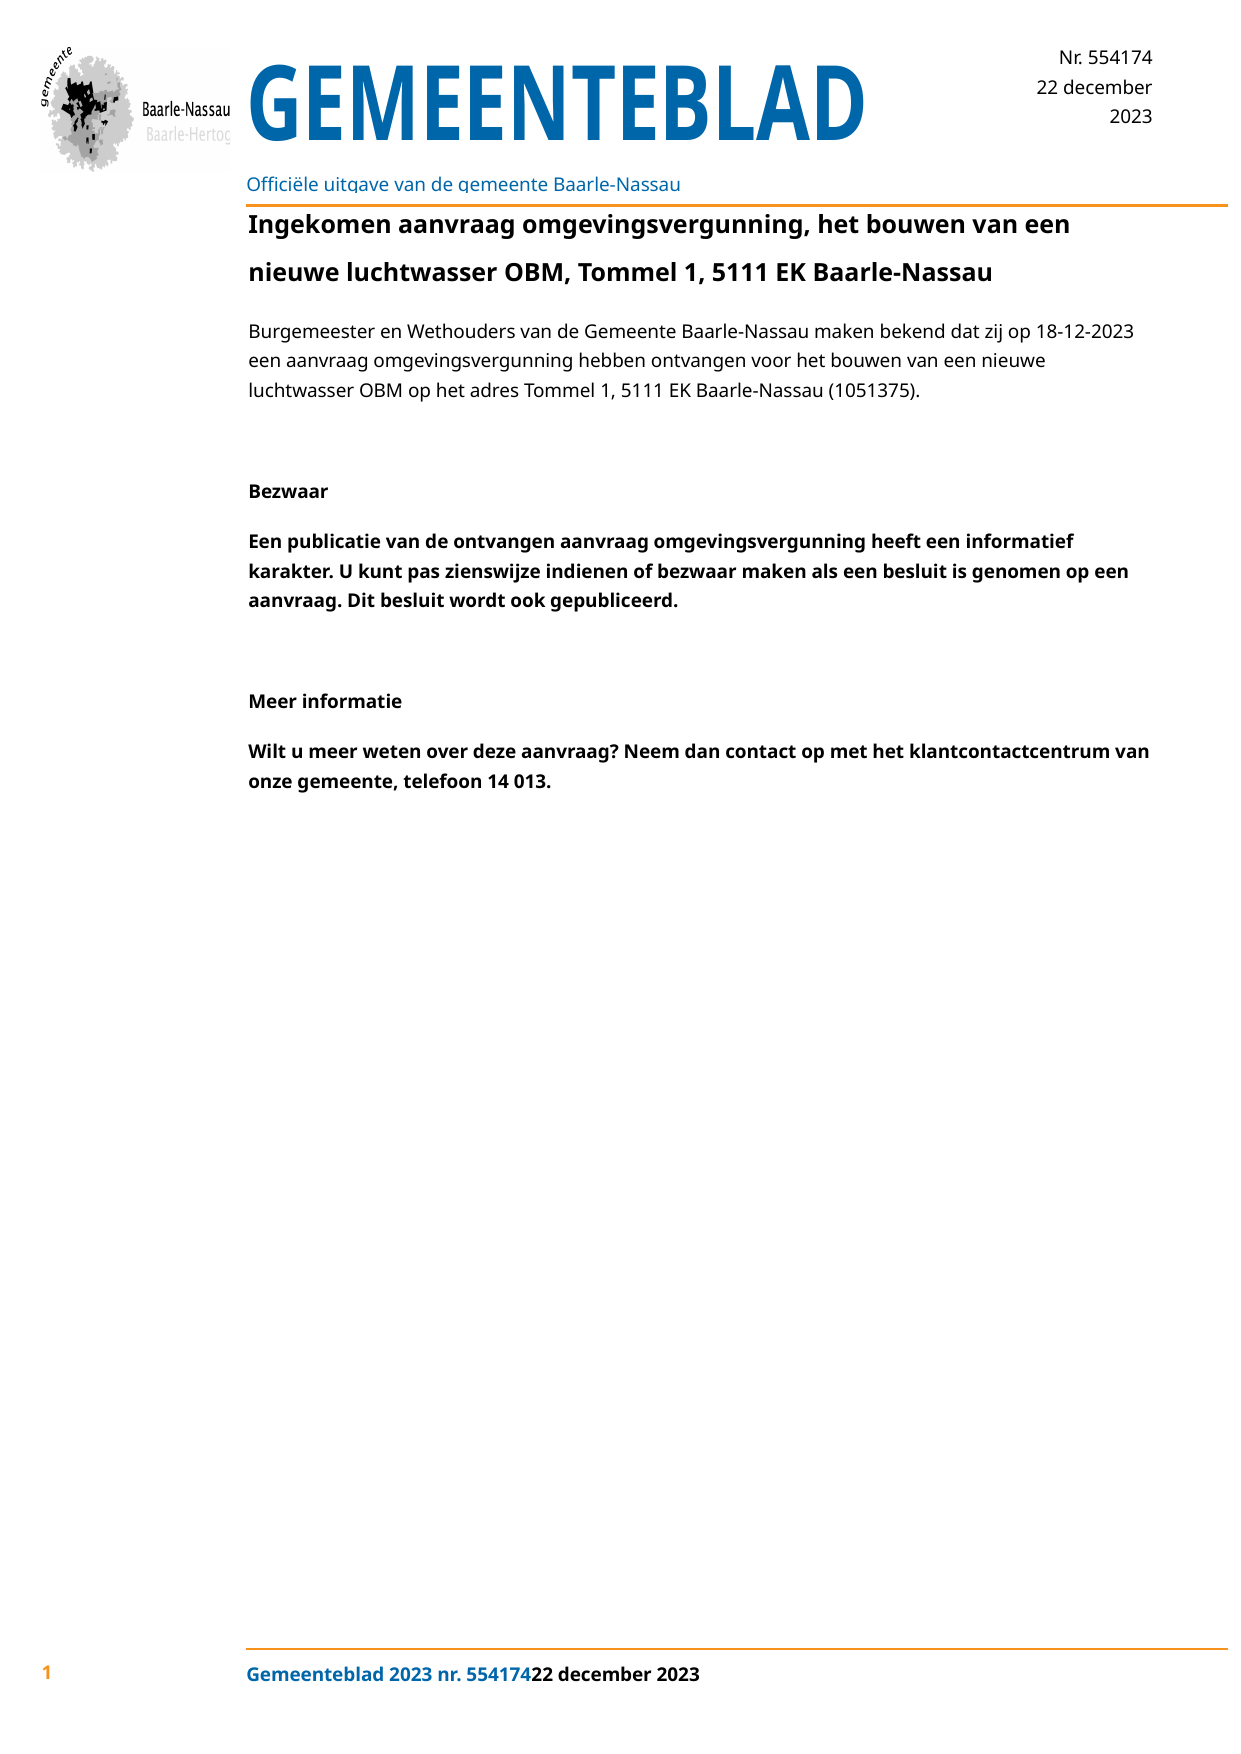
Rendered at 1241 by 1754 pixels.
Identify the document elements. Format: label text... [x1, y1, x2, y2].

text Ingekomen aanvraag omgevingsvergunning, het bouwen van een nieuwe luchtwasser OBM, Tommel 1, 5111 EK Baarle-Nassau [248, 207, 1152, 288]
picture [41, 47, 231, 172]
text Bezwaar [248, 478, 1152, 504]
text Burgemeester en Wethouders van de Gemeente Baarle-Nassau maken bekend dat zij op 18-12-2023 een aanvraag omgevingsvergunning hebben ontvangen voor het bouwen van een nieuwe luchtwasser OBM op het adres Tommel 1, 5111 EK Baarle-Nassau (1051375). [248, 318, 1152, 403]
text Een publicatie van de ontvangen aanvraag omgevingsvergunning heeft een informatief karakter. U kunt pas zienswijze indienen of bezwaar maken als een besluit is genomen op een aanvraag. Dit besluit wordt ook gepubliceerd. [248, 528, 1152, 613]
text Wilt u meer weten over deze aanvraag? Neem dan contact op met het klantcontactcentrum van onze gemeente, telefoon 14 013. [248, 739, 1152, 794]
text Meer informatie [248, 688, 1152, 714]
